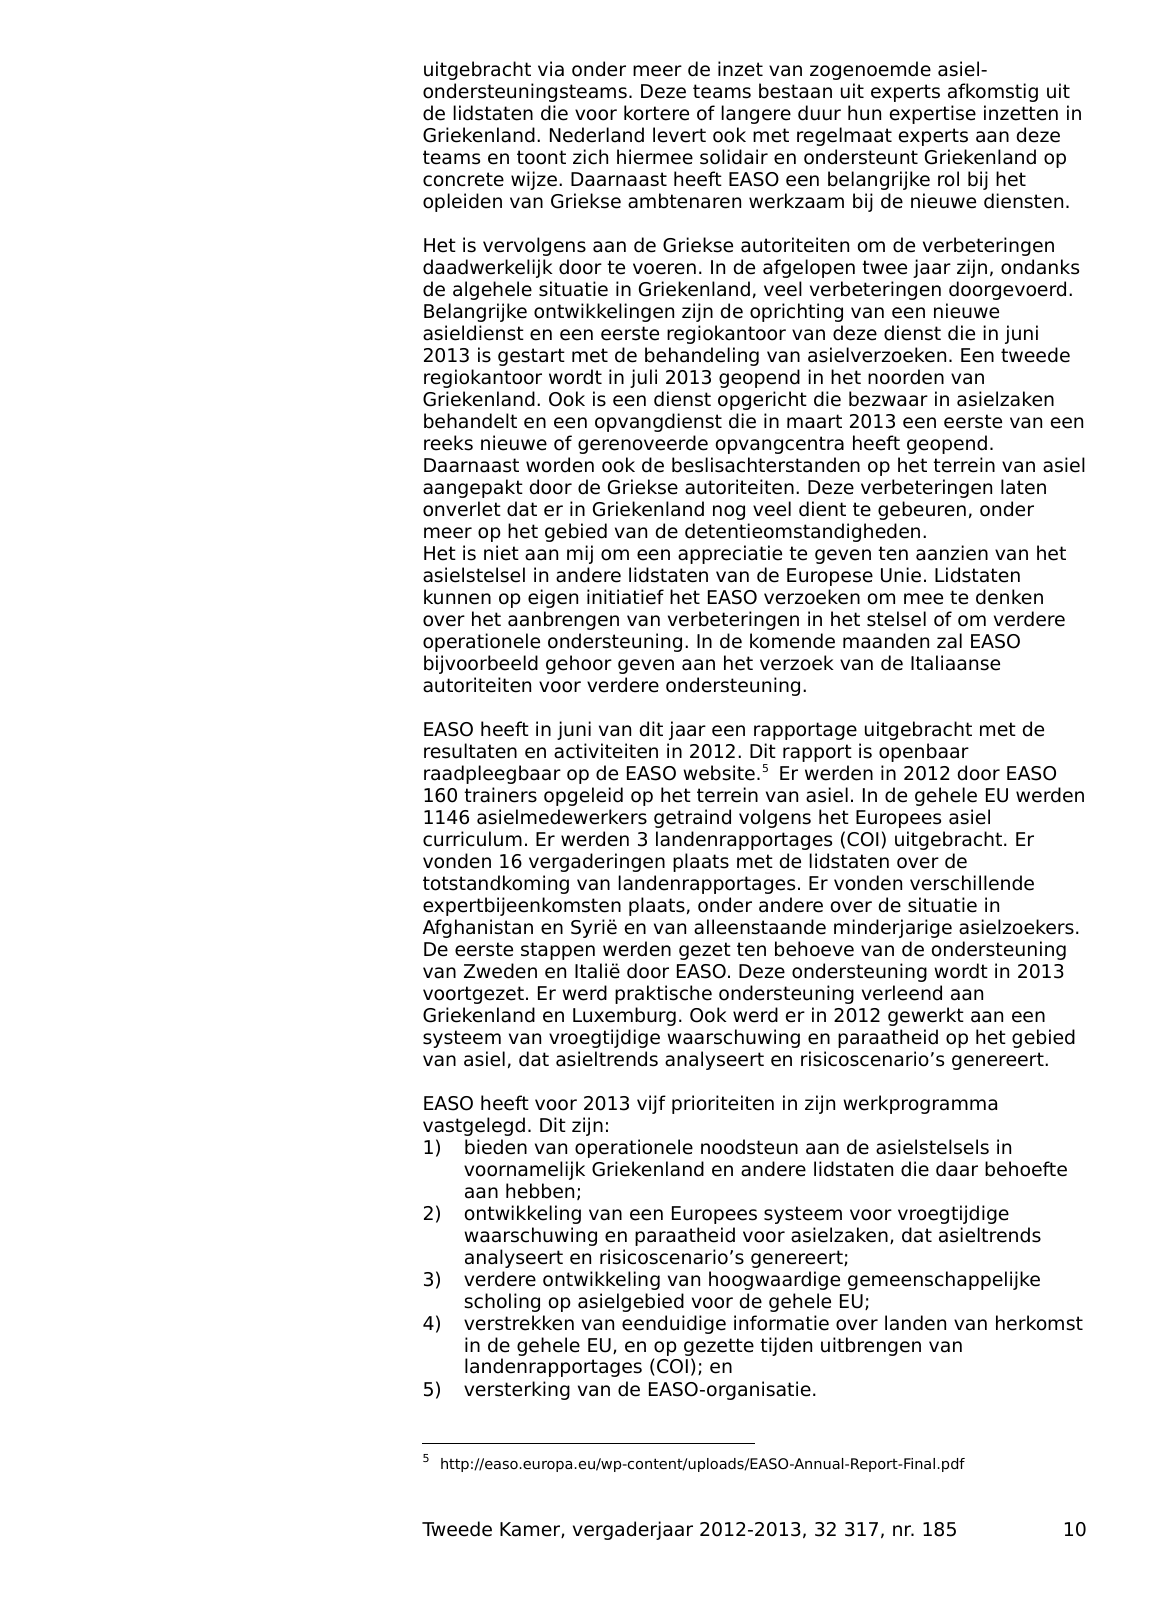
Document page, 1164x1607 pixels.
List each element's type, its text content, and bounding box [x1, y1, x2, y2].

text 5) versterking van de EASO-organisatie. [422, 1378, 1087, 1400]
text 1) bieden van operationele noodsteun aan de asielstelsels in voornamelijk Griekenland en andere lidstaten die daar behoefte aan hebben; [422, 1137, 1087, 1203]
text Het is vervolgens aan de Griekse autoriteiten om de verbeteringen daadwerkelijk door te voeren. In de afgelopen twee jaar zijn, ondanks de algehele situatie in Griekenland, veel verbeteringen doorgevoerd. Belangrijke ontwikkelingen zijn de oprichting van een nieuwe asieldienst en een eerste regiokantoor van deze dienst die in juni 2013 is gestart met de behandeling van asielverzoeken. Een tweede regiokantoor wordt in juli 2013 geopend in het noorden van Griekenland. Ook is een dienst opgericht die bezwaar in asielzaken behandelt en een opvangdienst die in maart 2013 een eerste van een reeks nieuwe of gerenoveerde opvangcentra heeft geopend. Daarnaast worden ook de beslisachterstanden op het terrein van asiel aangepakt door de Griekse autoriteiten. Deze verbeteringen laten onverlet dat er in Griekenland nog veel dient te gebeuren, onder meer op het gebied van de detentieomstandigheden. [422, 235, 1087, 543]
text 3) verdere ontwikkeling van hoogwaardige gemeenschappelijke scholing op asielgebied voor de gehele EU; [422, 1268, 1087, 1312]
text http://easo.europa.eu/wp-content/uploads/EASO-Annual-Report-Final.pdf [422, 1452, 1087, 1474]
text EASO heeft voor 2013 vijf prioriteiten in zijn werkprogramma vastgelegd. Dit zijn: [422, 1093, 1087, 1137]
text Het is niet aan mij om een appreciatie te geven ten aanzien van het asielstelsel in andere lidstaten van de Europese Unie. Lidstaten kunnen op eigen initiatief het EASO verzoeken om mee te denken over het aanbrengen van verbeteringen in het stelsel of om verdere operationele ondersteuning. In de komende maanden zal EASO bijvoorbeeld gehoor geven aan het verzoek van de Italiaanse autoriteiten voor verdere ondersteuning. [422, 543, 1087, 697]
text EASO heeft in juni van dit jaar een rapportage uitgebracht met de resultaten en activiteiten in 2012. Dit rapport is openbaar raadpleegbaar op de EASO website. Er werden in 2012 door EASO 160 trainers opgeleid op het terrein van asiel. In de gehele EU werden 1146 asielmedewerkers getraind volgens het Europees asiel curriculum. Er werden 3 landenrapportages (COI) uitgebracht. Er vonden 16 vergaderingen plaats met de lidstaten over de totstandkoming van landenrapportages. Er vonden verschillende expertbijeenkomsten plaats, onder andere over de situatie in Afghanistan en Syrië en van alleenstaande minderjarige asielzoekers. De eerste stappen werden gezet ten behoeve van de ondersteuning van Zweden en Italië door EASO. Deze ondersteuning wordt in 2013 voortgezet. Er werd praktische ondersteuning verleend aan Griekenland en Luxemburg. Ook werd er in 2012 gewerkt aan een systeem van vroegtijdige waarschuwing en paraatheid op het gebied van asiel, dat asieltrends analyseert en risicoscenario’s genereert. [422, 719, 1087, 1071]
text 4) verstrekken van eenduidige informatie over landen van herkomst in de gehele EU, en op gezette tijden uitbrengen van landenrapportages (COI); en [422, 1312, 1087, 1378]
text 2) ontwikkeling van een Europees systeem voor vroegtijdige waarschuwing en paraatheid voor asielzaken, dat asieltrends analyseert en risicoscenario’s genereert; [422, 1203, 1087, 1268]
text uitgebracht via onder meer de inzet van zogenoemde asiel-ondersteuningsteams. Deze teams bestaan uit experts afkomstig uit de lidstaten die voor kortere of langere duur hun expertise inzetten in Griekenland. Nederland levert ook met regelmaat experts aan deze teams en toont zich hiermee solidair en ondersteunt Griekenland op concrete wijze. Daarnaast heeft EASO een belangrijke rol bij het opleiden van Griekse ambtenaren werkzaam bij de nieuwe diensten. [422, 59, 1087, 213]
